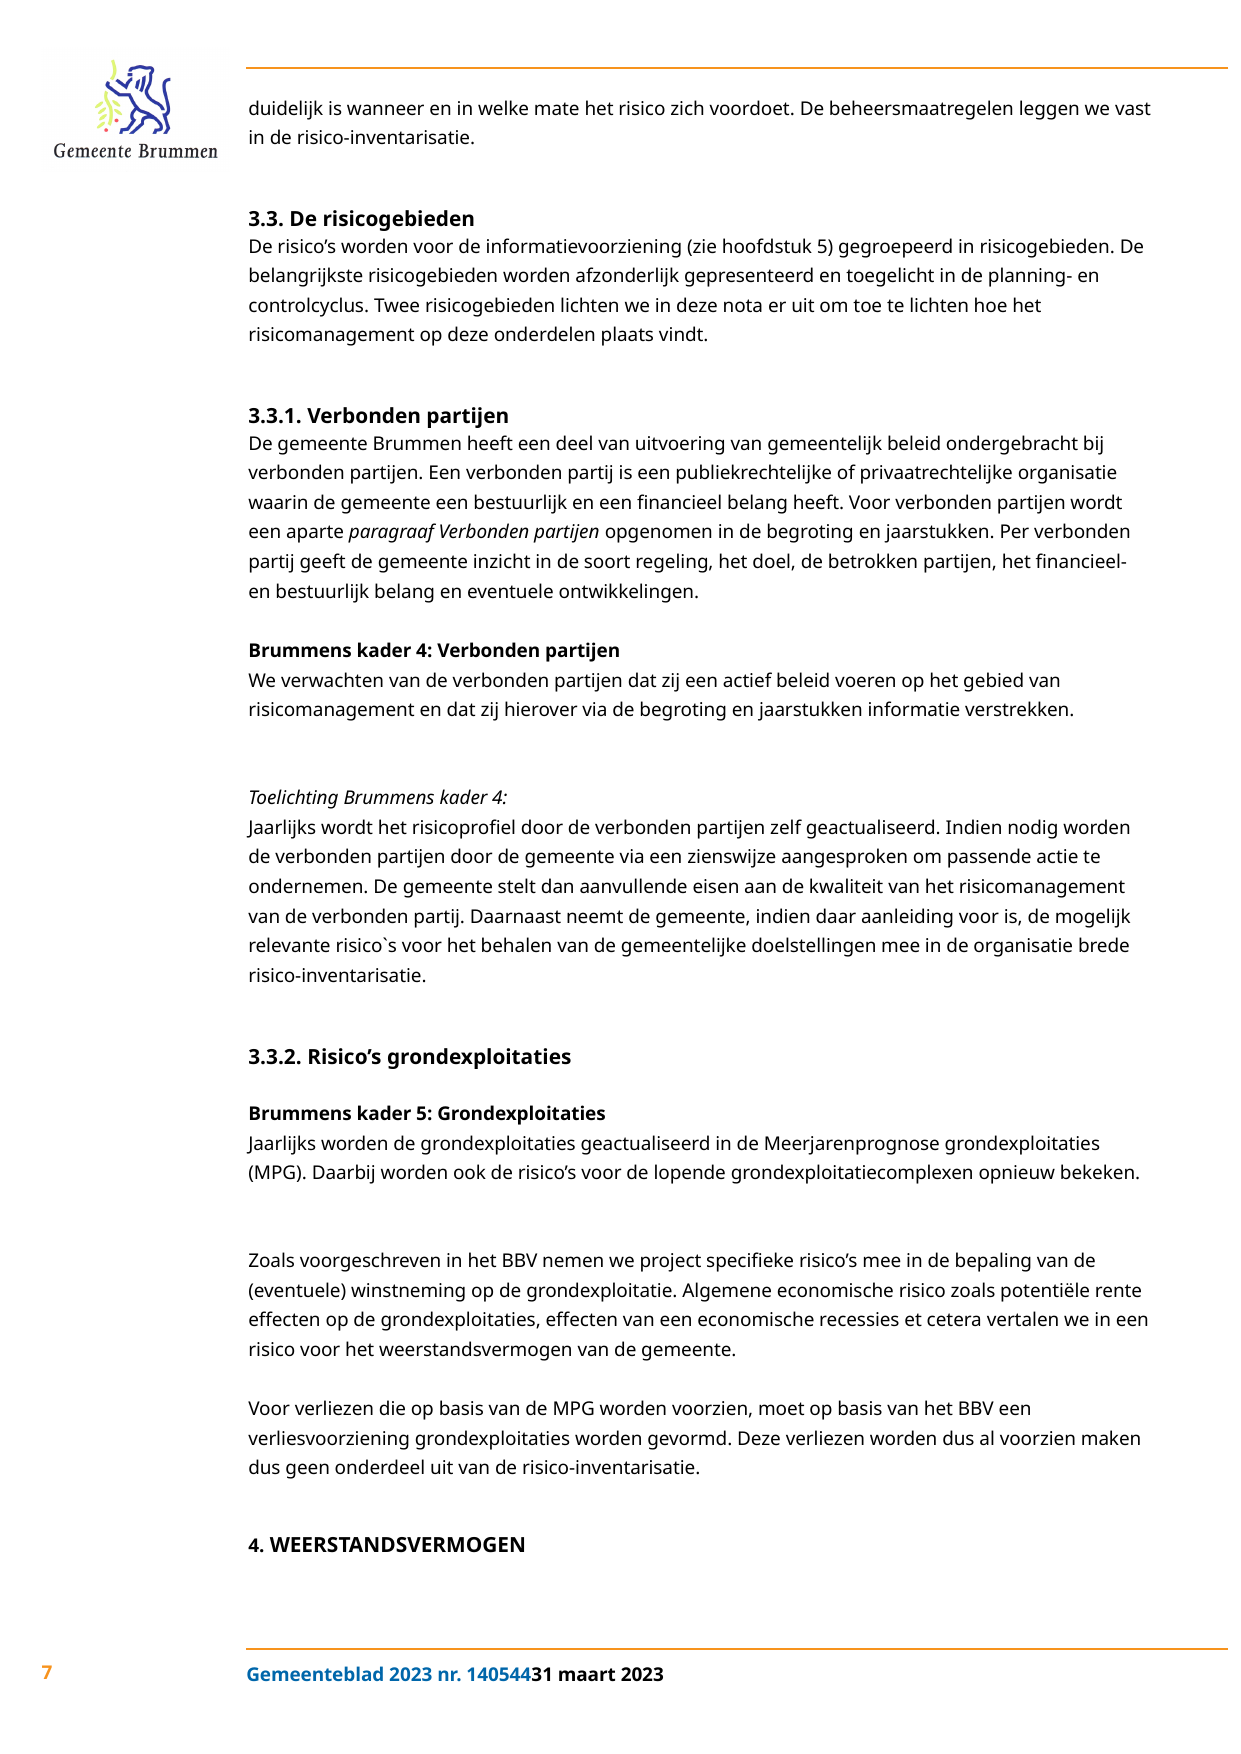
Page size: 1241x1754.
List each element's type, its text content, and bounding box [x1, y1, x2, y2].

text De gemeente Brummen heeft een deel van uitvoering van gemeentelijk beleid ondergebracht bij verbonden partijen. Een verbonden partij is een publiekrechtelijke of privaatrechtelijke organisatie waarin de gemeente een bestuurlijk en een financieel belang heeft. Voor verbonden partijen wordt een aparte paragraaf Verbonden partijen opgenomen in de begroting en jaarstukken. Per verbonden partij geeft de gemeente inzicht in de soort regeling, het doel, de betrokken partijen, het financieel- en bestuurlijk belang en eventuele ontwikkelingen. [248, 430, 1152, 604]
table_header Brummens kader 5: Grondexploitaties Jaarlijks worden de grondexploitaties geactualiseerd in de Meerjarenprognose grondexploitaties (MPG). Daarbij worden ook de risico’s voor de lopende grondexploitatiecomplexen opnieuw bekeken. [248, 1100, 1152, 1214]
text Jaarlijks wordt het risicoprofiel door de verbonden partijen zelf geactualiseerd. Indien nodig worden de verbonden partijen door de gemeente via een zienswijze aangesproken om passende actie te ondernemen. De gemeente stelt dan aanvullende eisen aan de kwaliteit van het risicomanagement van de verbonden partij. Daarnaast neemt de gemeente, indien daar aanleiding voor is, de mogelijk relevante risico`s voor het behalen van de gemeentelijke doelstellingen mee in de organisatie brede risico-inventarisatie. [248, 814, 1152, 988]
text 4. WEERSTANDSVERMOGEN [248, 1530, 1152, 1558]
text 3.3. De risicogebieden [248, 204, 1152, 233]
text Voor verliezen die op basis van de MPG worden voorzien, moet op basis van het BBV een verliesvoorziening grondexploitaties worden gevormd. Deze verliezen worden dus al voorzien maken dus geen onderdeel uit van de risico-inventarisatie. [248, 1395, 1152, 1480]
text Zoals voorgeschreven in het BBV nemen we project specifieke risico’s mee in de bepaling van de (eventuele) winstneming op de grondexploitatie. Algemene economische risico zoals potentiële rente effecten op de grondexploitaties, effecten van een economische recessies et cetera vertalen we in een risico voor het weerstandsvermogen van de gemeente. [248, 1247, 1152, 1362]
text duidelijk is wanneer en in welke mate het risico zich voordoet. De beheersmaatregelen leggen we vast in de risico-inventarisatie. [248, 95, 1152, 150]
text De risico’s worden voor de informatievoorziening (zie hoofdstuk 5) gegroepeerd in risicogebieden. De belangrijkste risicogebieden worden afzonderlijk gepresenteerd en toegelicht in de planning- en controlcyclus. Twee risicogebieden lichten we in deze nota er uit om toe te lichten hoe het risicomanagement op deze onderdelen plaats vindt. [248, 233, 1152, 347]
text 3.3.2. Risico’s grondexploitaties [248, 1042, 1152, 1070]
text Toelichting Brummens kader 4: [248, 784, 1152, 810]
table_header Brummens kader 4: Verbonden partijen We verwachten van de verbonden partijen dat zij een actief beleid voeren op het gebied van risicomanagement en dat zij hierover via de begroting en jaarstukken informatie verstrekken. [248, 637, 1152, 752]
picture [41, 47, 231, 172]
text 3.3.1. Verbonden partijen [248, 402, 1152, 430]
